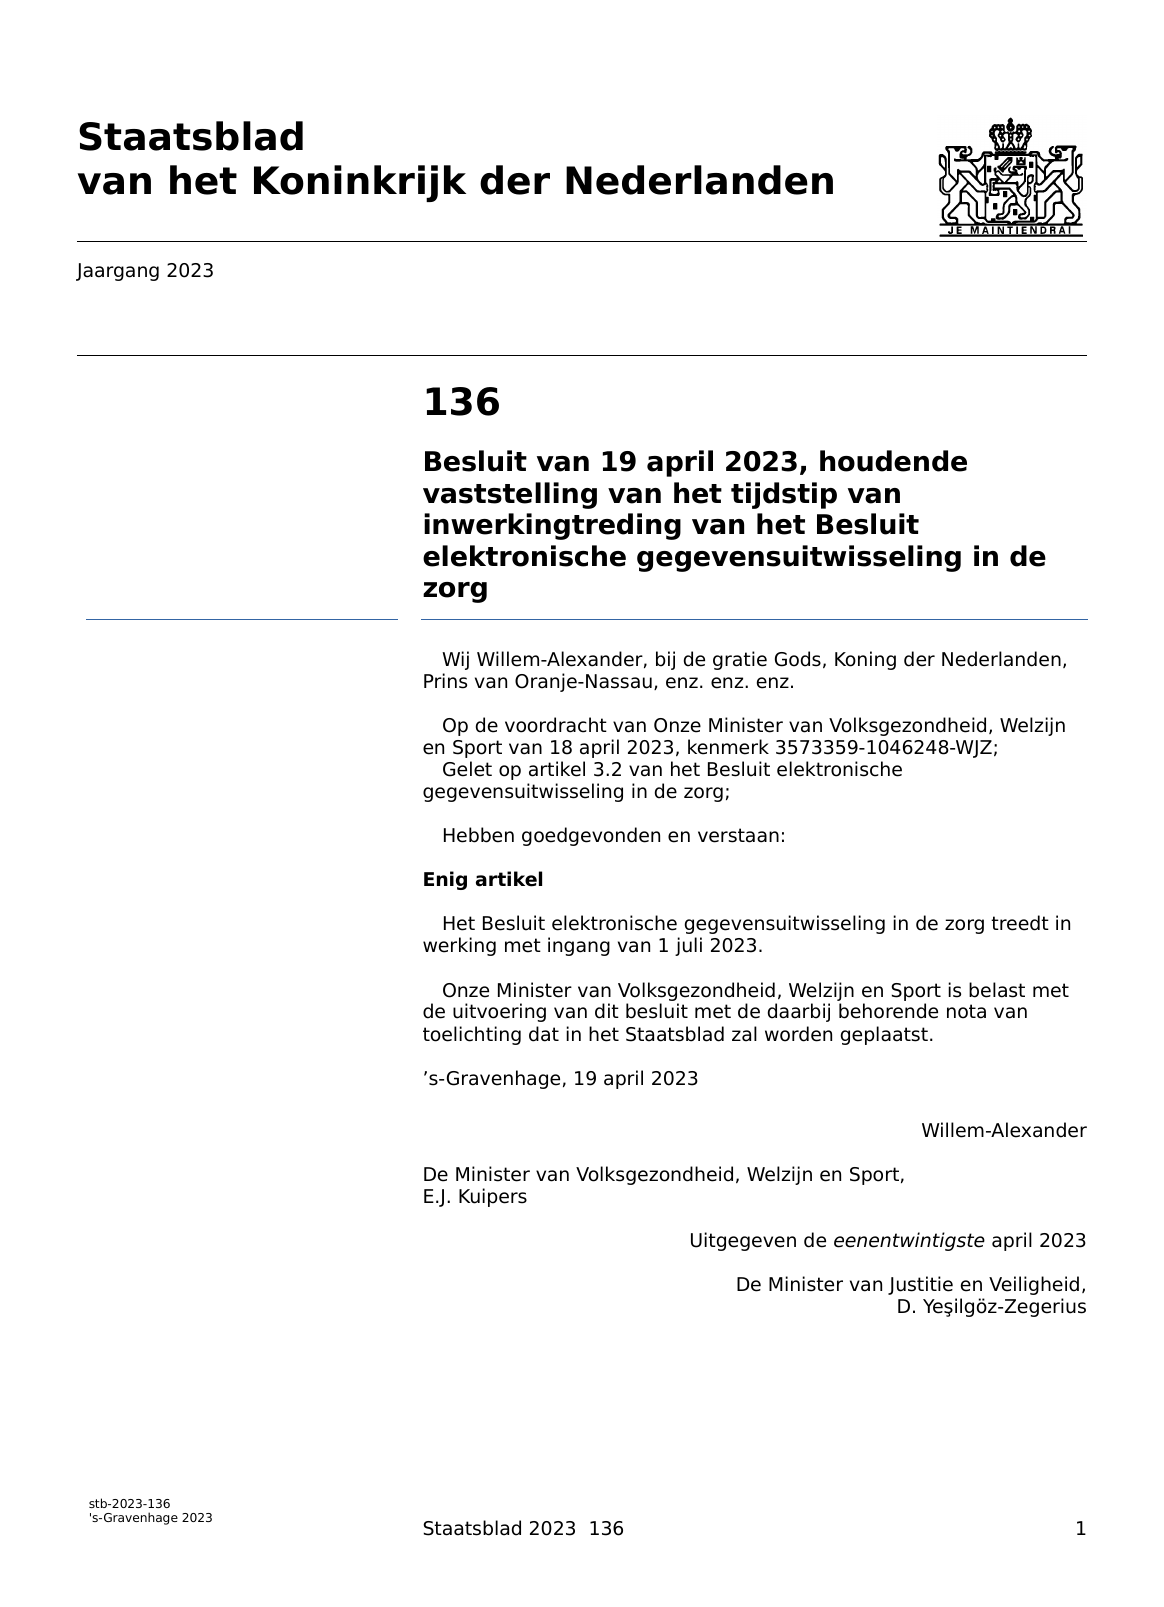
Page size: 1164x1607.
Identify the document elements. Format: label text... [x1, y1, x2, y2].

picture [936, 115, 1087, 240]
text 's-Gravenhage 2023 [88, 1511, 323, 1525]
table_header [886, 100, 1087, 241]
text stb-2023-136 [88, 1497, 323, 1511]
text Uitgegeven de eenentwintigste april 2023 [422, 1230, 1087, 1252]
text Op de voordracht van Onze Minister van Volksgezondheid, Welzijn en Sport van 18 april 2023, kenmerk 3573359-1046248-WJZ; [422, 715, 1087, 759]
text De Minister van Justitie en Veiligheid, D. Yeşilgöz-Zegerius [422, 1274, 1087, 1318]
subtitle 136 [422, 381, 1087, 424]
text Besluit van 19 april 2023, houdende vaststelling van het tijdstip van inwerkingtreding van het Besluit elektronische gegevensuitwisseling in de zorg [422, 447, 1087, 604]
text De Minister van Volksgezondheid, Welzijn en Sport, E.J. Kuipers [422, 1164, 1087, 1208]
table_cell Jaargang 2023 [77, 242, 1087, 355]
subtitle Enig artikel [422, 869, 1087, 891]
text Onze Minister van Volksgezondheid, Welzijn en Sport is belast met de uitvoering van dit besluit met de daarbij behorende nota van toelichting dat in het Staatsblad zal worden geplaatst. [422, 979, 1087, 1045]
text Hebben goedgevonden en verstaan: [422, 825, 1087, 847]
text ’s-Gravenhage, 19 april 2023 [422, 1068, 1087, 1089]
text Wij Willem-Alexander, bij de gratie Gods, Koning der Nederlanden, Prins van Oranje-Nassau, enz. enz. enz. [422, 649, 1087, 693]
table_header Staatsblad van het Koninkrijk der Nederlanden [77, 100, 886, 241]
text Willem-Alexander [422, 1119, 1087, 1142]
text Gelet op artikel 3.2 van het Besluit elektronische gegevensuitwisseling in de zorg; [422, 759, 1087, 803]
text Het Besluit elektronische gegevensuitwisseling in de zorg treedt in werking met ingang van 1 juli 2023. [422, 913, 1087, 957]
